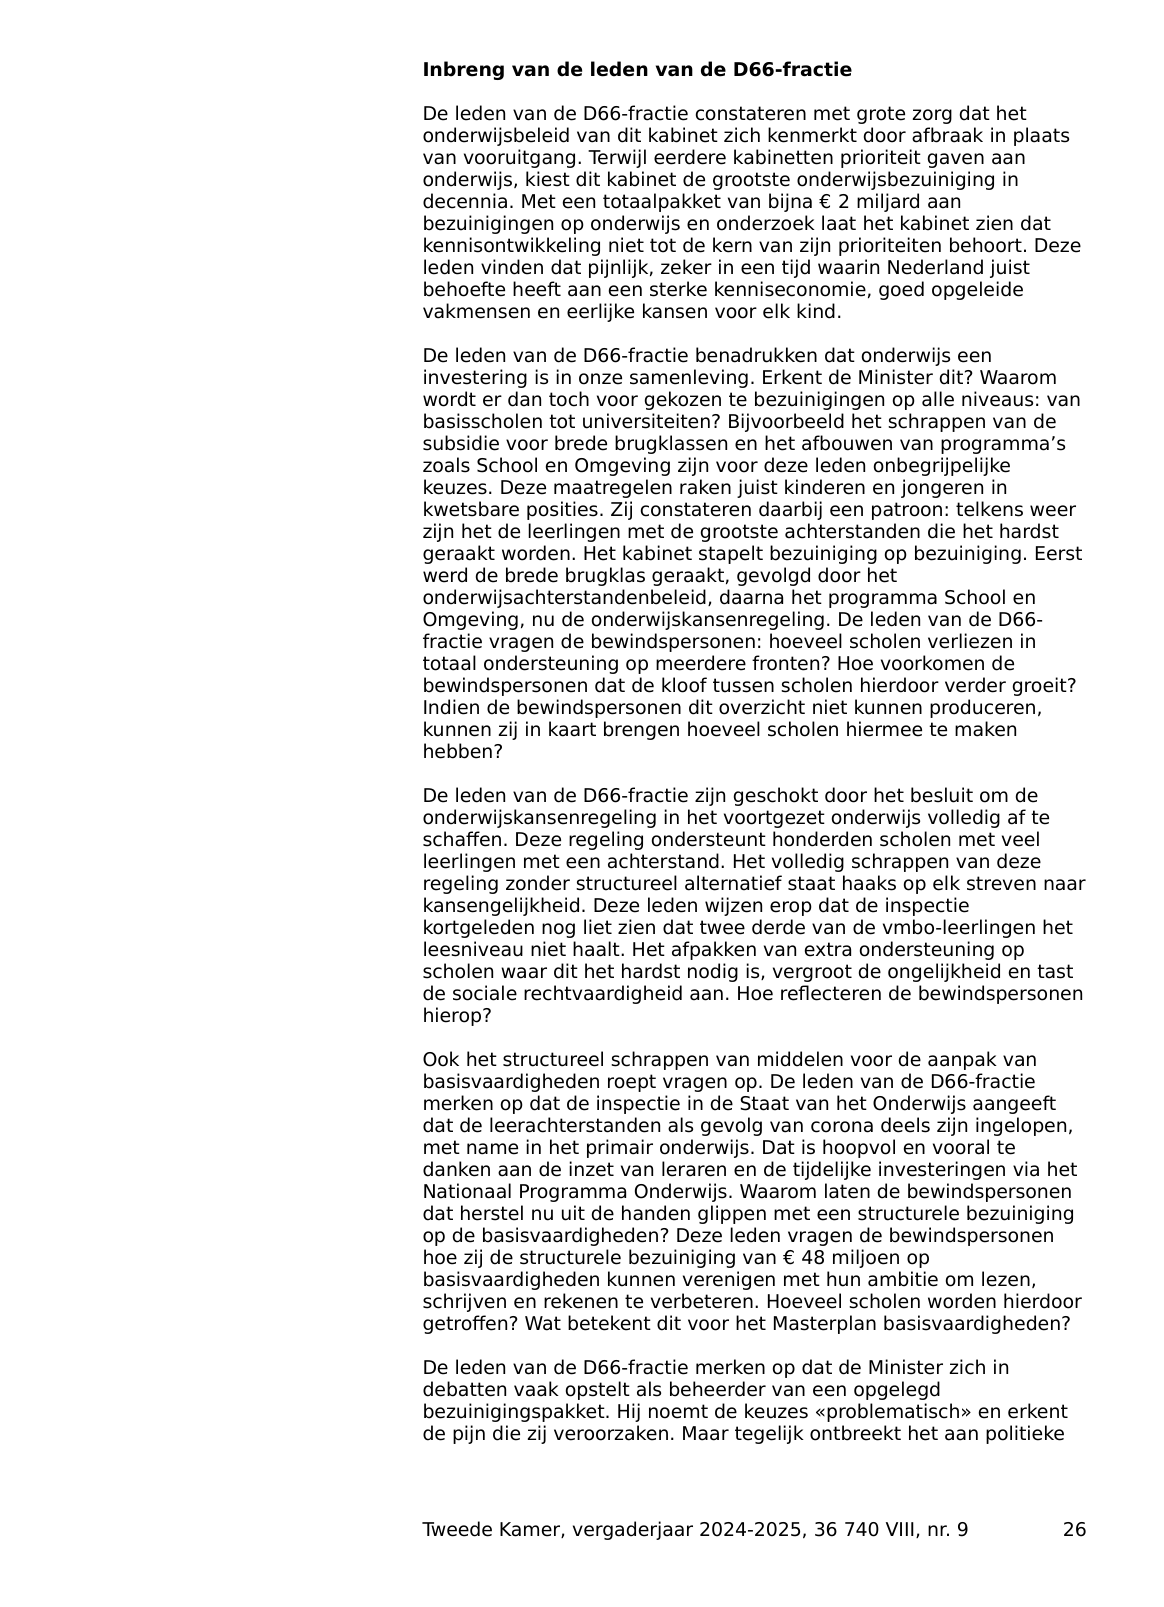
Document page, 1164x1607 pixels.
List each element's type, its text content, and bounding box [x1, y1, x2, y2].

text Ook het structureel schrappen van middelen voor de aanpak van basisvaardigheden roept vragen op. De leden van de D66-fractie merken op dat de inspectie in de Staat van het Onderwijs aangeeft dat de leerachterstanden als gevolg van corona deels zijn ingelopen, met name in het primair onderwijs. Dat is hoopvol en vooral te danken aan de inzet van leraren en de tijdelijke investeringen via het Nationaal Programma Onderwijs. Waarom laten de bewindspersonen dat herstel nu uit de handen glippen met een structurele bezuiniging op de basisvaardigheden? Deze leden vragen de bewindspersonen hoe zij de structurele bezuiniging van € 48 miljoen op basisvaardigheden kunnen verenigen met hun ambitie om lezen, schrijven en rekenen te verbeteren. Hoeveel scholen worden hierdoor getroffen? Wat betekent dit voor het Masterplan basisvaardigheden? [422, 1049, 1087, 1335]
text De leden van de D66-fractie zijn geschokt door het besluit om de onderwijskansenregeling in het voortgezet onderwijs volledig af te schaffen. Deze regeling ondersteunt honderden scholen met veel leerlingen met een achterstand. Het volledig schrappen van deze regeling zonder structureel alternatief staat haaks op elk streven naar kansengelijkheid. Deze leden wijzen erop dat de inspectie kortgeleden nog liet zien dat twee derde van de vmbo-leerlingen het leesniveau niet haalt. Het afpakken van extra ondersteuning op scholen waar dit het hardst nodig is, vergroot de ongelijkheid en tast de sociale rechtvaardigheid aan. Hoe reflecteren de bewindspersonen hierop? [422, 785, 1087, 1027]
text De leden van de D66-fractie constateren met grote zorg dat het onderwijsbeleid van dit kabinet zich kenmerkt door afbraak in plaats van vooruitgang. Terwijl eerdere kabinetten prioriteit gaven aan onderwijs, kiest dit kabinet de grootste onderwijsbezuiniging in decennia. Met een totaalpakket van bijna € 2 miljard aan bezuinigingen op onderwijs en onderzoek laat het kabinet zien dat kennisontwikkeling niet tot de kern van zijn prioriteiten behoort. Deze leden vinden dat pijnlijk, zeker in een tijd waarin Nederland juist behoefte heeft aan een sterke kenniseconomie, goed opgeleide vakmensen en eerlijke kansen voor elk kind. [422, 103, 1087, 323]
text De leden van de D66-fractie benadrukken dat onderwijs een investering is in onze samenleving. Erkent de Minister dit? Waarom wordt er dan toch voor gekozen te bezuinigingen op alle niveaus: van basisscholen tot universiteiten? Bijvoorbeeld het schrappen van de subsidie voor brede brugklassen en het afbouwen van programma’s zoals School en Omgeving zijn voor deze leden onbegrijpelijke keuzes. Deze maatregelen raken juist kinderen en jongeren in kwetsbare posities. Zij constateren daarbij een patroon: telkens weer zijn het de leerlingen met de grootste achterstanden die het hardst geraakt worden. Het kabinet stapelt bezuiniging op bezuiniging. Eerst werd de brede brugklas geraakt, gevolgd door het onderwijsachterstandenbeleid, daarna het programma School en Omgeving, nu de onderwijskansenregeling. De leden van de D66-fractie vragen de bewindspersonen: hoeveel scholen verliezen in totaal ondersteuning op meerdere fronten? Hoe voorkomen de bewindspersonen dat de kloof tussen scholen hierdoor verder groeit? Indien de bewindspersonen dit overzicht niet kunnen produceren, kunnen zij in kaart brengen hoeveel scholen hiermee te maken hebben? [422, 345, 1087, 763]
text De leden van de D66-fractie merken op dat de Minister zich in debatten vaak opstelt als beheerder van een opgelegd bezuinigingspakket. Hij noemt de keuzes «problematisch» en erkent de pijn die zij veroorzaken. Maar tegelijk ontbreekt het aan politieke [422, 1357, 1087, 1445]
subtitle Inbreng van de leden van de D66-fractie [422, 59, 1087, 81]
